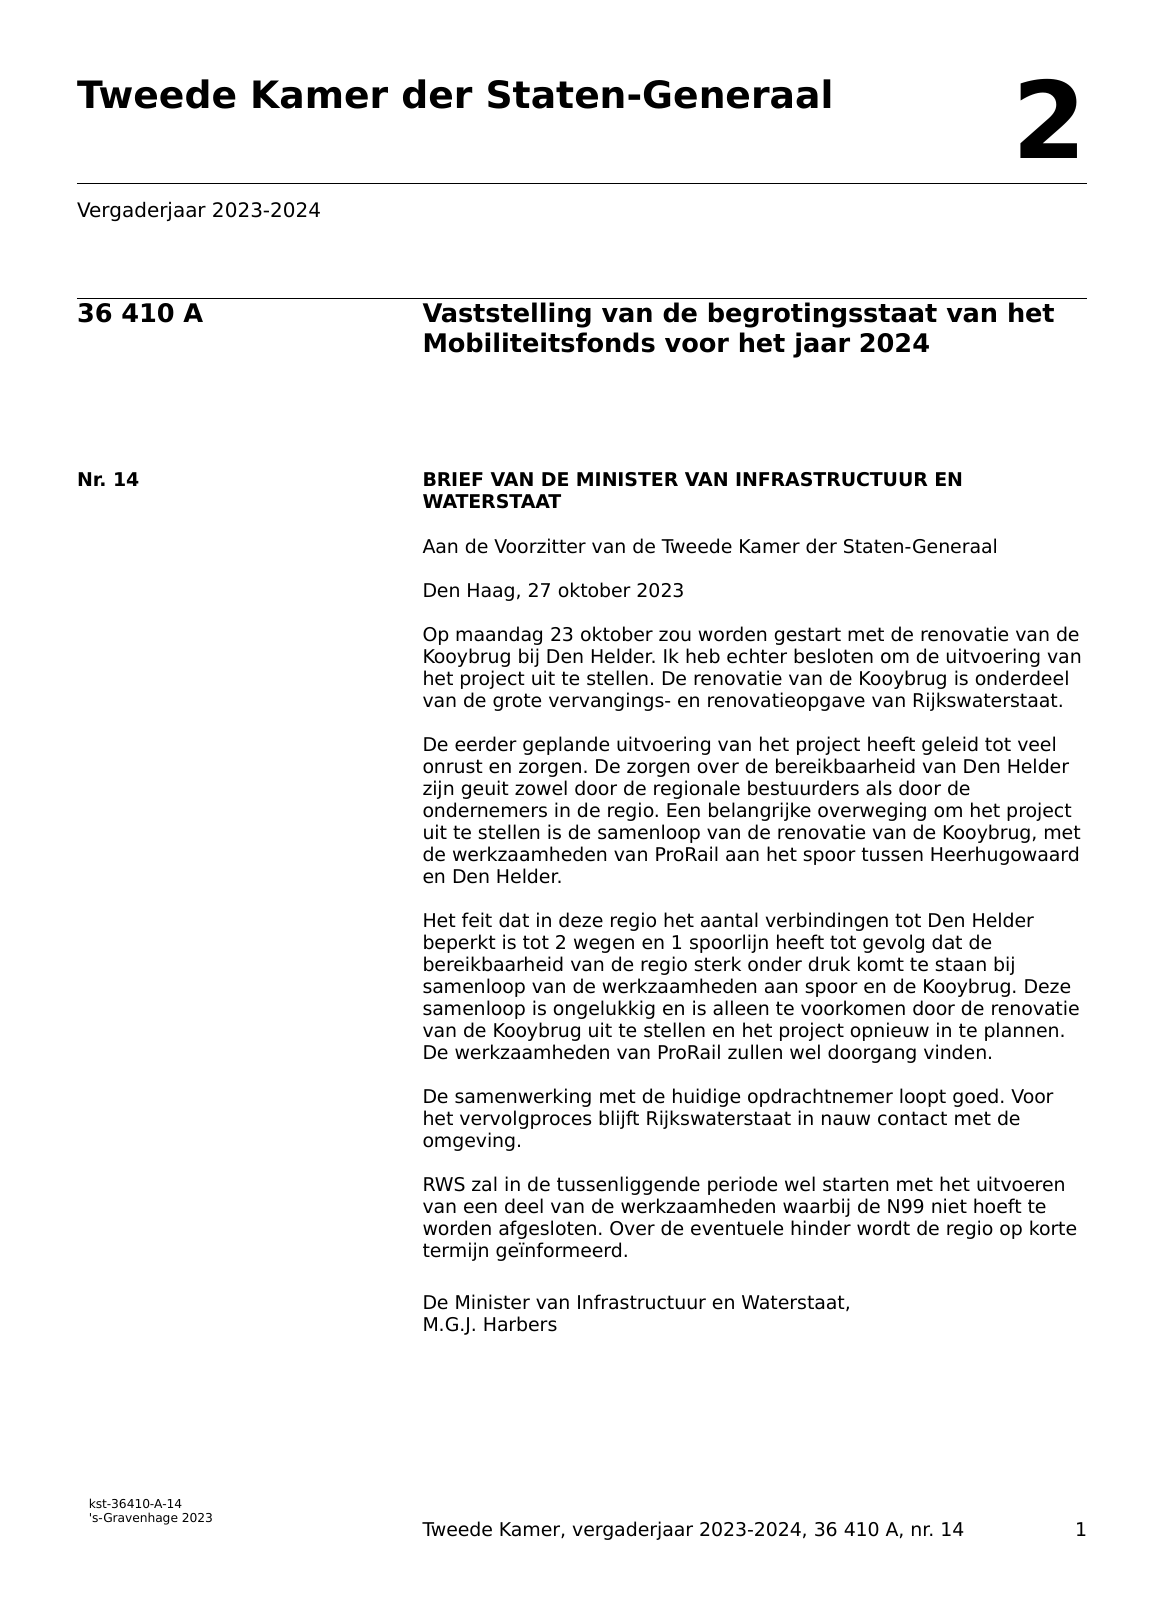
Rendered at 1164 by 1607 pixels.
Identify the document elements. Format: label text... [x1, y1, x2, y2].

table_header 2 [886, 59, 1087, 183]
text RWS zal in de tussenliggende periode wel starten met het uitvoeren van een deel van de werkzaamheden waarbij de N99 niet hoeft te worden afgesloten. Over de eventuele hinder wordt de regio op korte termijn geïnformeerd. [422, 1174, 1087, 1262]
text De eerder geplande uitvoering van het project heeft geleid tot veel onrust en zorgen. De zorgen over de bereikbaarheid van Den Helder zijn geuit zowel door de regionale bestuurders als door de ondernemers in de regio. Een belangrijke overweging om het project uit te stellen is de samenloop van de renovatie van de Kooybrug, met de werkzaamheden van ProRail aan het spoor tussen Heerhugowaard en Den Helder. [422, 734, 1087, 888]
table_cell Vergaderjaar 2023-2024 [77, 184, 1087, 298]
text 's-Gravenhage 2023 [88, 1511, 323, 1525]
text De samenwerking met de huidige opdrachtnemer loopt goed. Voor het vervolgproces blijft Rijkswaterstaat in nauw contact met de omgeving. [422, 1086, 1087, 1152]
subtitle Nr. 14 BRIEF VAN DE MINISTER VAN INFRASTRUCTUUR EN WATERSTAAT [77, 469, 1087, 513]
text kst-36410-A-14 [88, 1497, 323, 1511]
text Den Haag, 27 oktober 2023 [422, 580, 1087, 602]
text Op maandag 23 oktober zou worden gestart met de renovatie van de Kooybrug bij Den Helder. Ik heb echter besloten om de uitvoering van het project uit te stellen. De renovatie van de Kooybrug is onderdeel van de grote vervangings- en renovatieopgave van Rijkswaterstaat. [422, 624, 1087, 712]
text Het feit dat in deze regio het aantal verbindingen tot Den Helder beperkt is tot 2 wegen en 1 spoorlijn heeft tot gevolg dat de bereikbaarheid van de regio sterk onder druk komt te staan bij samenloop van de werkzaamheden aan spoor en de Kooybrug. Deze samenloop is ongelukkig en is alleen te voorkomen door de renovatie van de Kooybrug uit te stellen en het project opnieuw in te plannen. De werkzaamheden van ProRail zullen wel doorgang vinden. [422, 910, 1087, 1064]
text Aan de Voorzitter van de Tweede Kamer der Staten-Generaal [422, 536, 1087, 557]
text De Minister van Infrastructuur en Waterstaat, M.G.J. Harbers [422, 1292, 1087, 1336]
subtitle 36 410 A Vaststelling van de begrotingsstaat van het Mobiliteitsfonds voor het jaar 2024 [77, 299, 1087, 358]
table_header Tweede Kamer der Staten-Generaal [77, 59, 886, 183]
